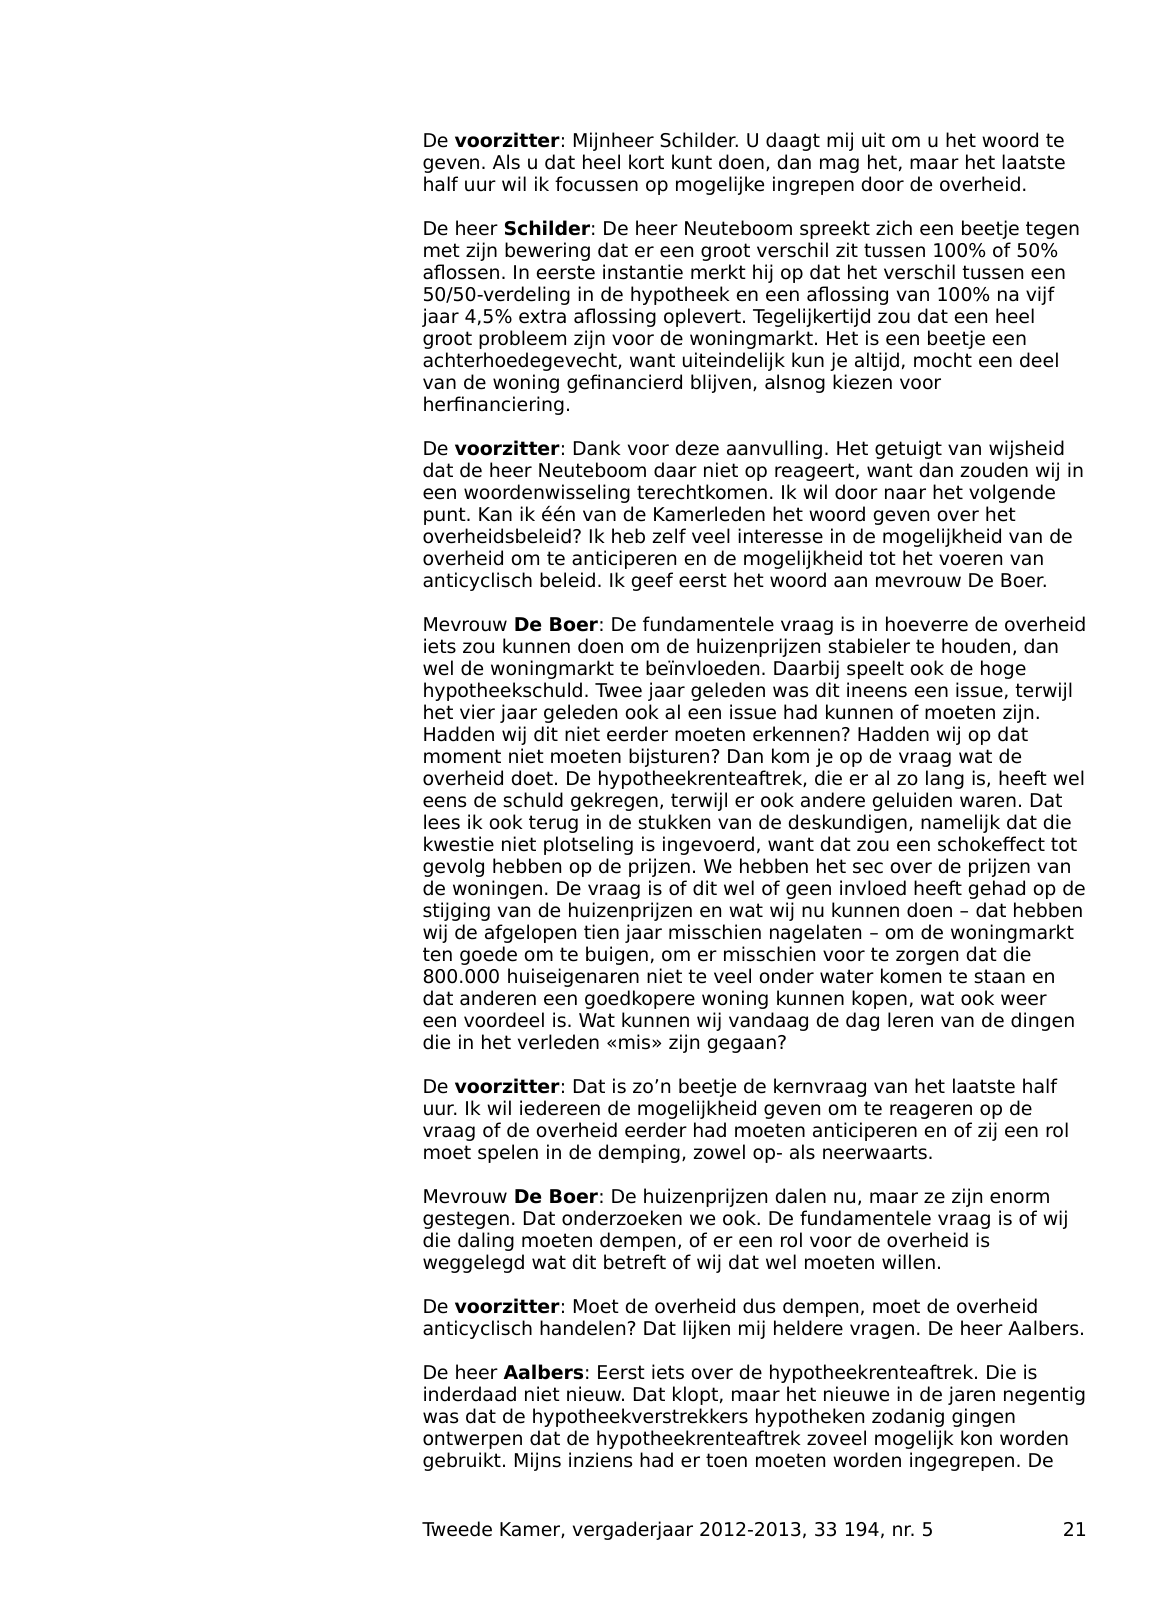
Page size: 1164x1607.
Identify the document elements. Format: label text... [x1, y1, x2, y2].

text De voorzitter: Moet de overheid dus dempen, moet de overheid anticyclisch handelen? Dat lijken mij heldere vragen. De heer Aalbers. [422, 1296, 1087, 1340]
text Mevrouw De Boer: De fundamentele vraag is in hoeverre de overheid iets zou kunnen doen om de huizenprijzen stabieler te houden, dan wel de woningmarkt te beïnvloeden. Daarbij speelt ook de hoge hypotheekschuld. Twee jaar geleden was dit ineens een issue, terwijl het vier jaar geleden ook al een issue had kunnen of moeten zijn. Hadden wij dit niet eerder moeten erkennen? Hadden wij op dat moment niet moeten bijsturen? Dan kom je op de vraag wat de overheid doet. De hypotheekrenteaftrek, die er al zo lang is, heeft wel eens de schuld gekregen, terwijl er ook andere geluiden waren. Dat lees ik ook terug in de stukken van de deskundigen, namelijk dat die kwestie niet plotseling is ingevoerd, want dat zou een schokeffect tot gevolg hebben op de prijzen. We hebben het sec over de prijzen van de woningen. De vraag is of dit wel of geen invloed heeft gehad op de stijging van de huizenprijzen en wat wij nu kunnen doen – dat hebben wij de afgelopen tien jaar misschien nagelaten – om de woningmarkt ten goede om te buigen, om er misschien voor te zorgen dat die 800.000 huiseigenaren niet te veel onder water komen te staan en dat anderen een goedkopere woning kunnen kopen, wat ook weer een voordeel is. Wat kunnen wij vandaag de dag leren van de dingen die in het verleden «mis» zijn gegaan? [422, 614, 1087, 1054]
text De voorzitter: Dank voor deze aanvulling. Het getuigt van wijsheid dat de heer Neuteboom daar niet op reageert, want dan zouden wij in een woordenwisseling terechtkomen. Ik wil door naar het volgende punt. Kan ik één van de Kamerleden het woord geven over het overheidsbeleid? Ik heb zelf veel interesse in de mogelijkheid van de overheid om te anticiperen en de mogelijkheid tot het voeren van anticyclisch beleid. Ik geef eerst het woord aan mevrouw De Boer. [422, 438, 1087, 592]
text De voorzitter: Dat is zo’n beetje de kernvraag van het laatste half uur. Ik wil iedereen de mogelijkheid geven om te reageren op de vraag of de overheid eerder had moeten anticiperen en of zij een rol moet spelen in de demping, zowel op- als neerwaarts. [422, 1076, 1087, 1164]
text De voorzitter: Mijnheer Schilder. U daagt mij uit om u het woord te geven. Als u dat heel kort kunt doen, dan mag het, maar het laatste half uur wil ik focussen op mogelijke ingrepen door de overheid. [422, 130, 1087, 196]
text De heer Schilder: De heer Neuteboom spreekt zich een beetje tegen met zijn bewering dat er een groot verschil zit tussen 100% of 50% aflossen. In eerste instantie merkt hij op dat het verschil tussen een 50/50-verdeling in de hypotheek en een aflossing van 100% na vijf jaar 4,5% extra aflossing oplevert. Tegelijkertijd zou dat een heel groot probleem zijn voor de woningmarkt. Het is een beetje een achterhoedegevecht, want uiteindelijk kun je altijd, mocht een deel van de woning gefinancierd blijven, alsnog kiezen voor herfinanciering. [422, 218, 1087, 416]
text De heer Aalbers: Eerst iets over de hypotheekrenteaftrek. Die is inderdaad niet nieuw. Dat klopt, maar het nieuwe in de jaren negentig was dat de hypotheekverstrekkers hypotheken zodanig gingen ontwerpen dat de hypotheekrenteaftrek zoveel mogelijk kon worden gebruikt. Mijns inziens had er toen moeten worden ingegrepen. De [422, 1362, 1087, 1472]
text Mevrouw De Boer: De huizenprijzen dalen nu, maar ze zijn enorm gestegen. Dat onderzoeken we ook. De fundamentele vraag is of wij die daling moeten dempen, of er een rol voor de overheid is weggelegd wat dit betreft of wij dat wel moeten willen. [422, 1186, 1087, 1274]
